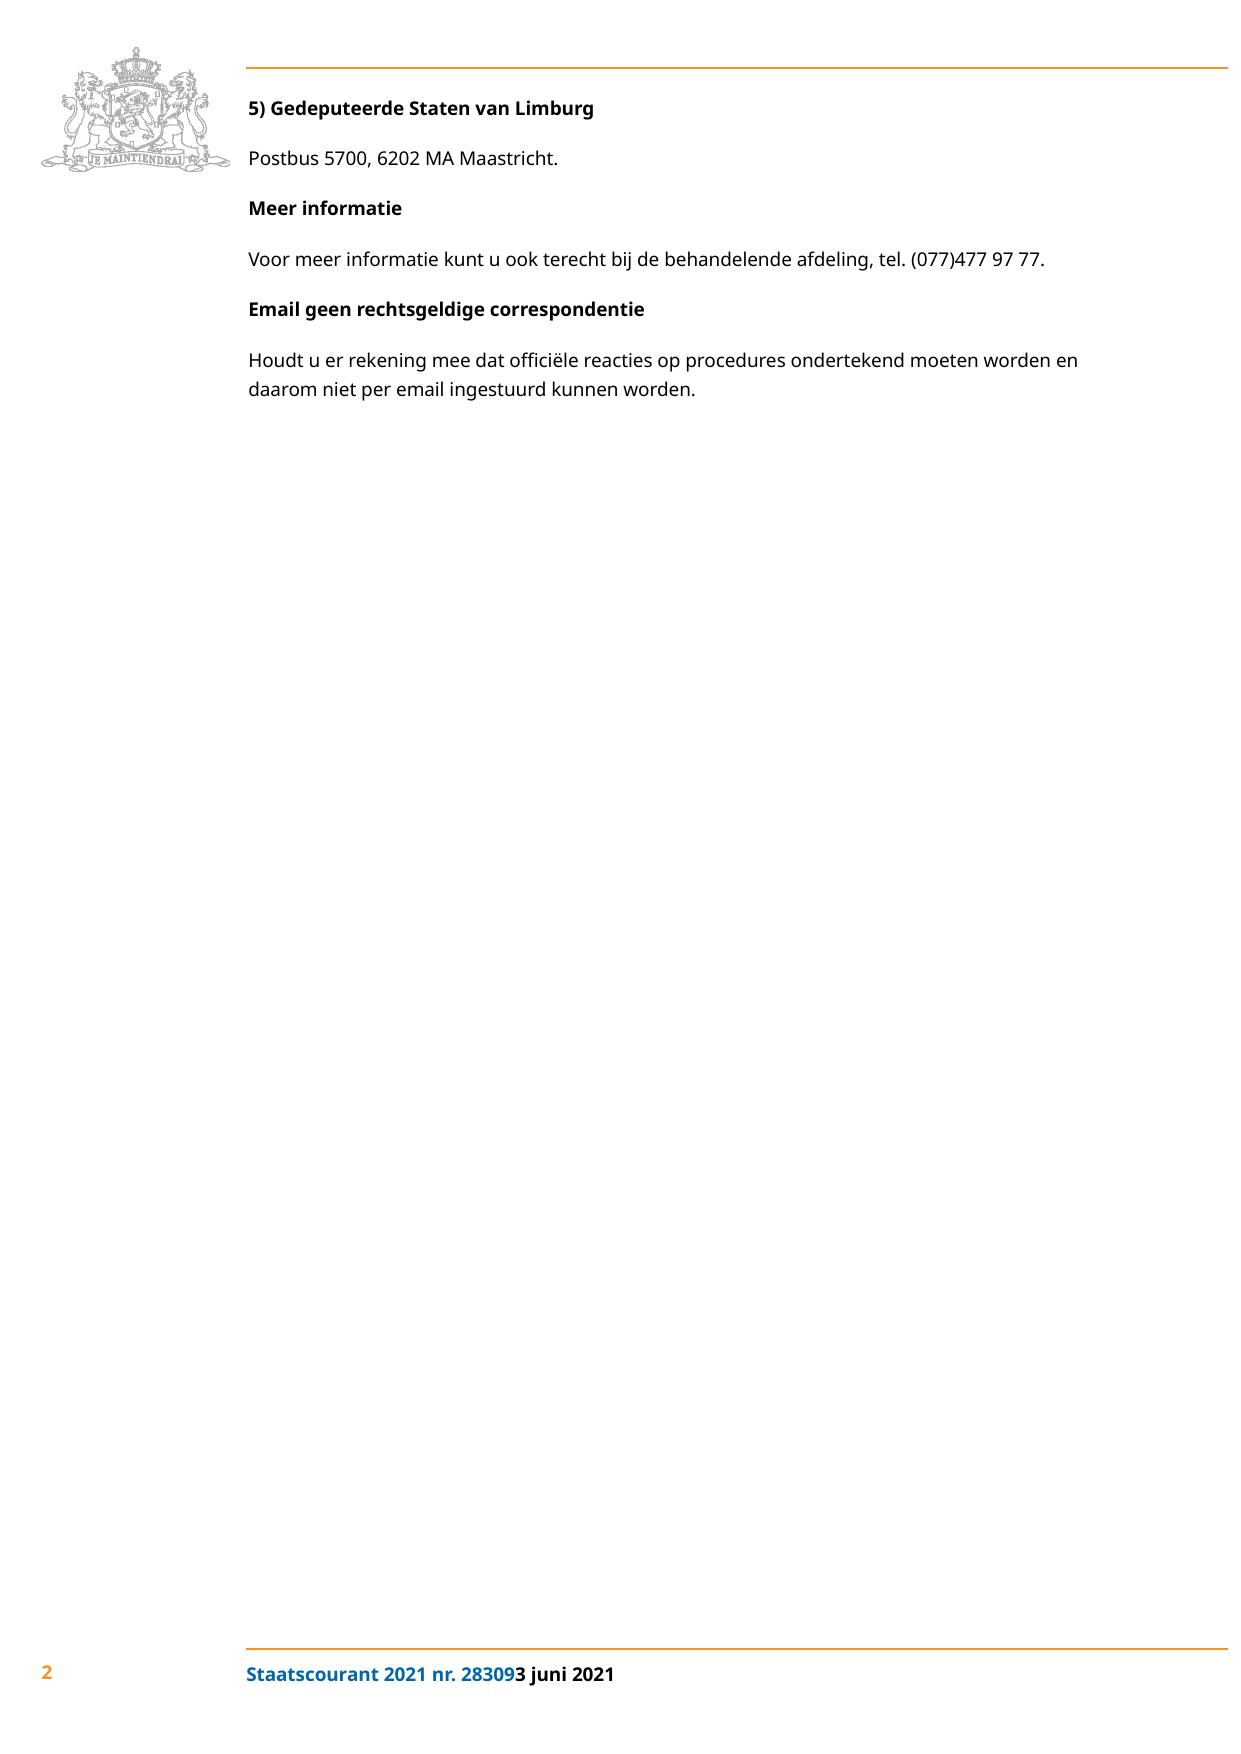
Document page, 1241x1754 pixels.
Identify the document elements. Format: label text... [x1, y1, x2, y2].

text Postbus 5700, 6202 MA Maastricht. [248, 145, 1152, 171]
text Meer informatie [248, 196, 1152, 221]
text Voor meer informatie kunt u ook terecht bij de behandelende afdeling, tel. (077)477 97 77. [248, 246, 1152, 272]
text Houdt u er rekening mee dat officiële reacties op procedures ondertekend moeten worden en daarom niet per email ingestuurd kunnen worden. [248, 347, 1152, 402]
text 5) Gedeputeerde Staten van Limburg [248, 95, 1152, 121]
picture [41, 47, 231, 172]
text Email geen rechtsgeldige correspondentie [248, 296, 1152, 322]
